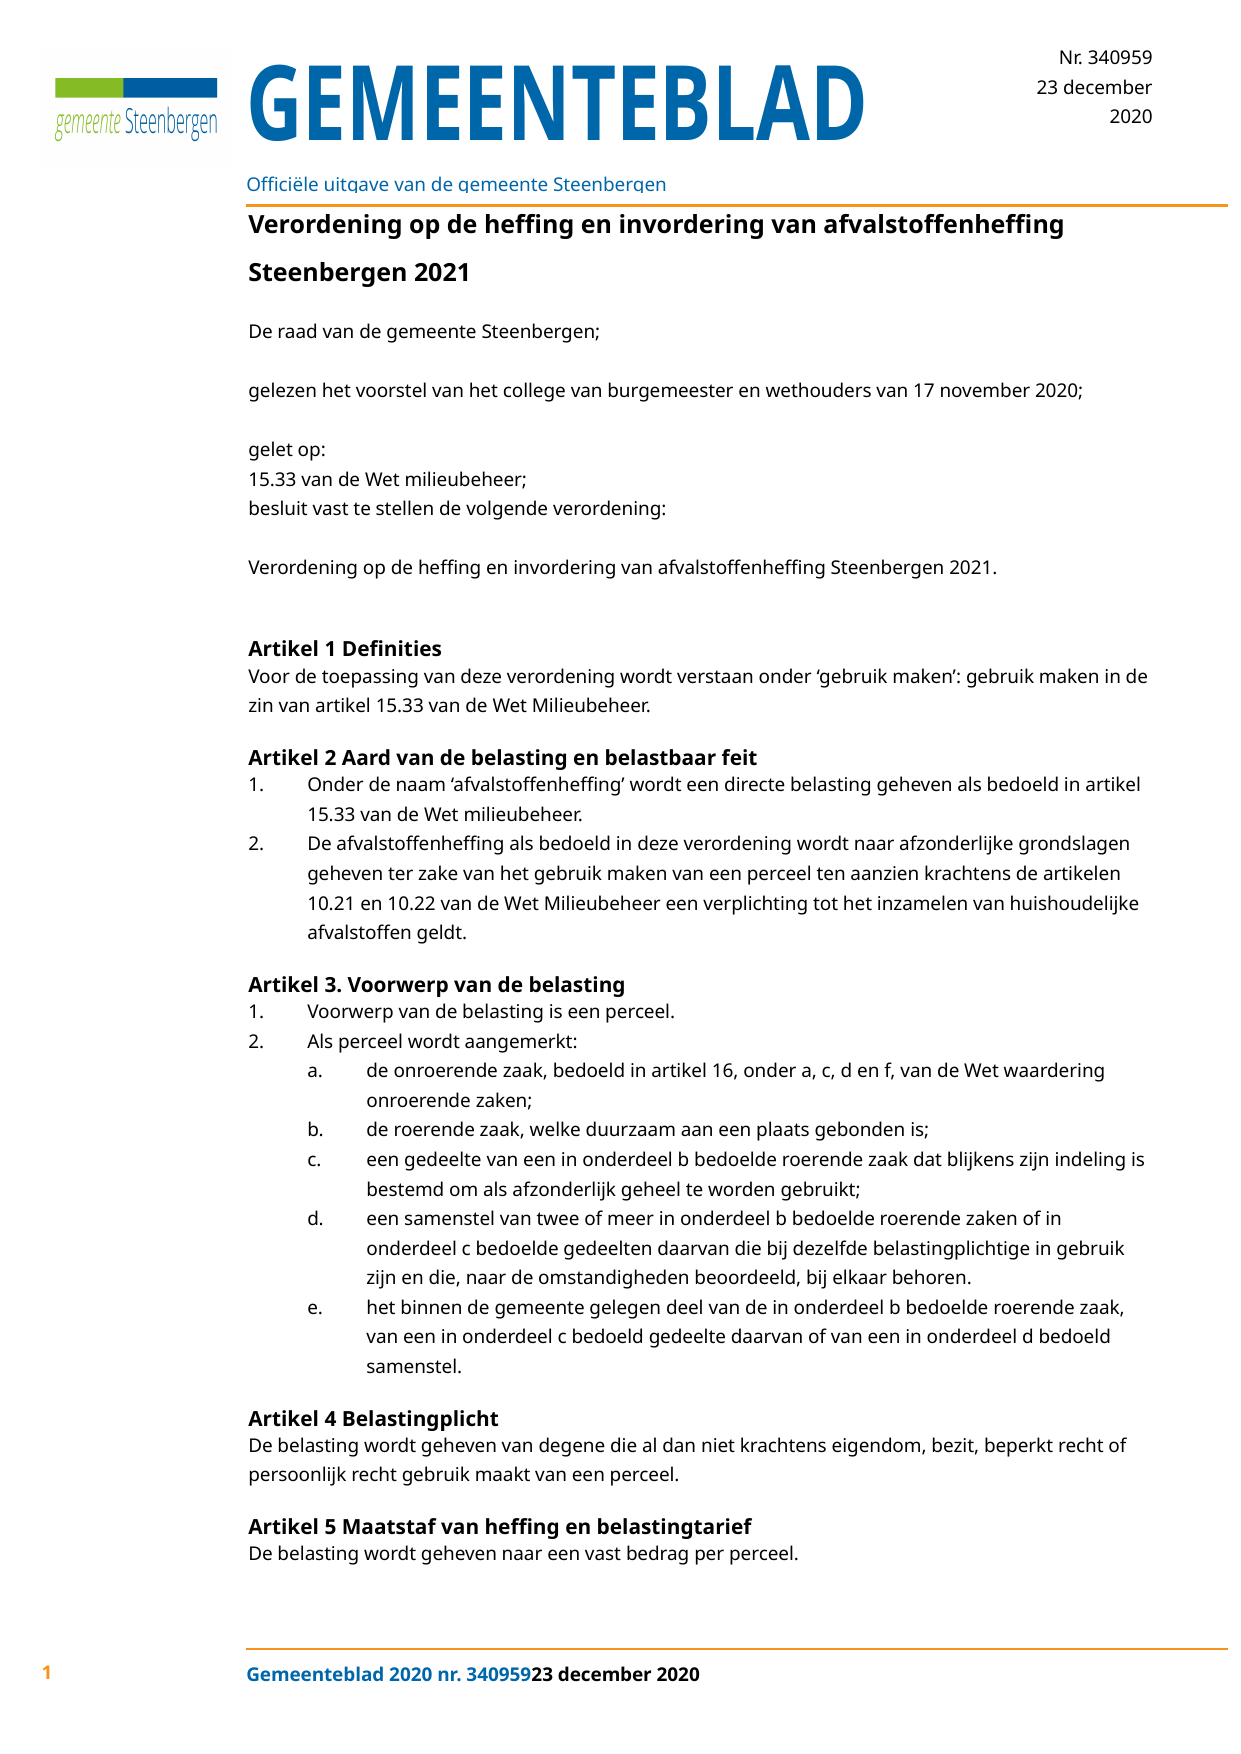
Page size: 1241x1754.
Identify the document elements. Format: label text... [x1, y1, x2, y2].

text De belasting wordt geheven van degene die al dan niet krachtens eigendom, bezit, beperkt recht of persoonlijk recht gebruik maakt van een perceel. [248, 1432, 1152, 1487]
text Artikel 2 Aard van de belasting en belastbaar feit [248, 743, 1152, 771]
text besluit vast te stellen de volgende verordening: [248, 495, 1152, 521]
list het binnen de gemeente gelegen deel van de in onderdeel b bedoelde roerende zaak, van een in onderdeel c bedoeld gedeelte daarvan of van een in onderdeel d bedoeld samenstel. [307, 1294, 1152, 1379]
picture [41, 47, 231, 172]
list De afvalstoffenheffing als bedoeld in deze verordening wordt naar afzonderlijke grondslagen geheven ter zake van het gebruik maken van een perceel ten aanzien krachtens de artikelen 10.21 en 10.22 van de Wet Milieubeheer een verplichting tot het inzamelen van huishoudelijke afvalstoffen geldt. [248, 831, 1152, 945]
text Voor de toepassing van deze verordening wordt verstaan onder ‘gebruik maken’: gebruik maken in de zin van artikel 15.33 van de Wet Milieubeheer. [248, 663, 1152, 718]
list de onroerende zaak, bedoeld in artikel 16, onder a, c, d en f, van de Wet waardering onroerende zaken; [307, 1057, 1152, 1113]
text gelezen het voorstel van het college van burgemeester en wethouders van 17 november 2020; [248, 377, 1152, 403]
list Voorwerp van de belasting is een perceel. [248, 998, 1152, 1024]
list een samenstel van twee of meer in onderdeel b bedoelde roerende zaken of in onderdeel c bedoelde gedeelten daarvan die bij dezelfde belastingplichtige in gebruik zijn en die, naar de omstandigheden beoordeeld, bij elkaar behoren. [307, 1205, 1152, 1290]
text De belasting wordt geheven naar een vast bedrag per perceel. [248, 1541, 1152, 1566]
text Artikel 1 Definities [248, 634, 1152, 663]
text gelet op: [248, 436, 1152, 462]
text Verordening op de heffing en invordering van afvalstoffenheffing Steenbergen 2021 [248, 207, 1152, 288]
list de roerende zaak, welke duurzaam aan een plaats gebonden is; [307, 1117, 1152, 1142]
text Artikel 5 Maatstaf van heffing en belastingtarief [248, 1512, 1152, 1541]
list Als perceel wordt aangemerkt: [248, 1028, 1152, 1053]
text Artikel 4 Belastingplicht [248, 1404, 1152, 1432]
text Artikel 3. Voorwerp van de belasting [248, 970, 1152, 998]
list een gedeelte van een in onderdeel b bedoelde roerende zaak dat blijkens zijn indeling is bestemd om als afzonderlijk geheel te worden gebruikt; [307, 1146, 1152, 1201]
text Verordening op de heffing en invordering van afvalstoffenheffing Steenbergen 2021. [248, 554, 1152, 580]
text 15.33 van de Wet milieubeheer; [248, 466, 1152, 492]
text De raad van de gemeente Steenbergen; [248, 318, 1152, 344]
list Onder de naam ‘afvalstoffenheffing’ wordt een directe belasting geheven als bedoeld in artikel 15.33 van de Wet milieubeheer. [248, 771, 1152, 827]
